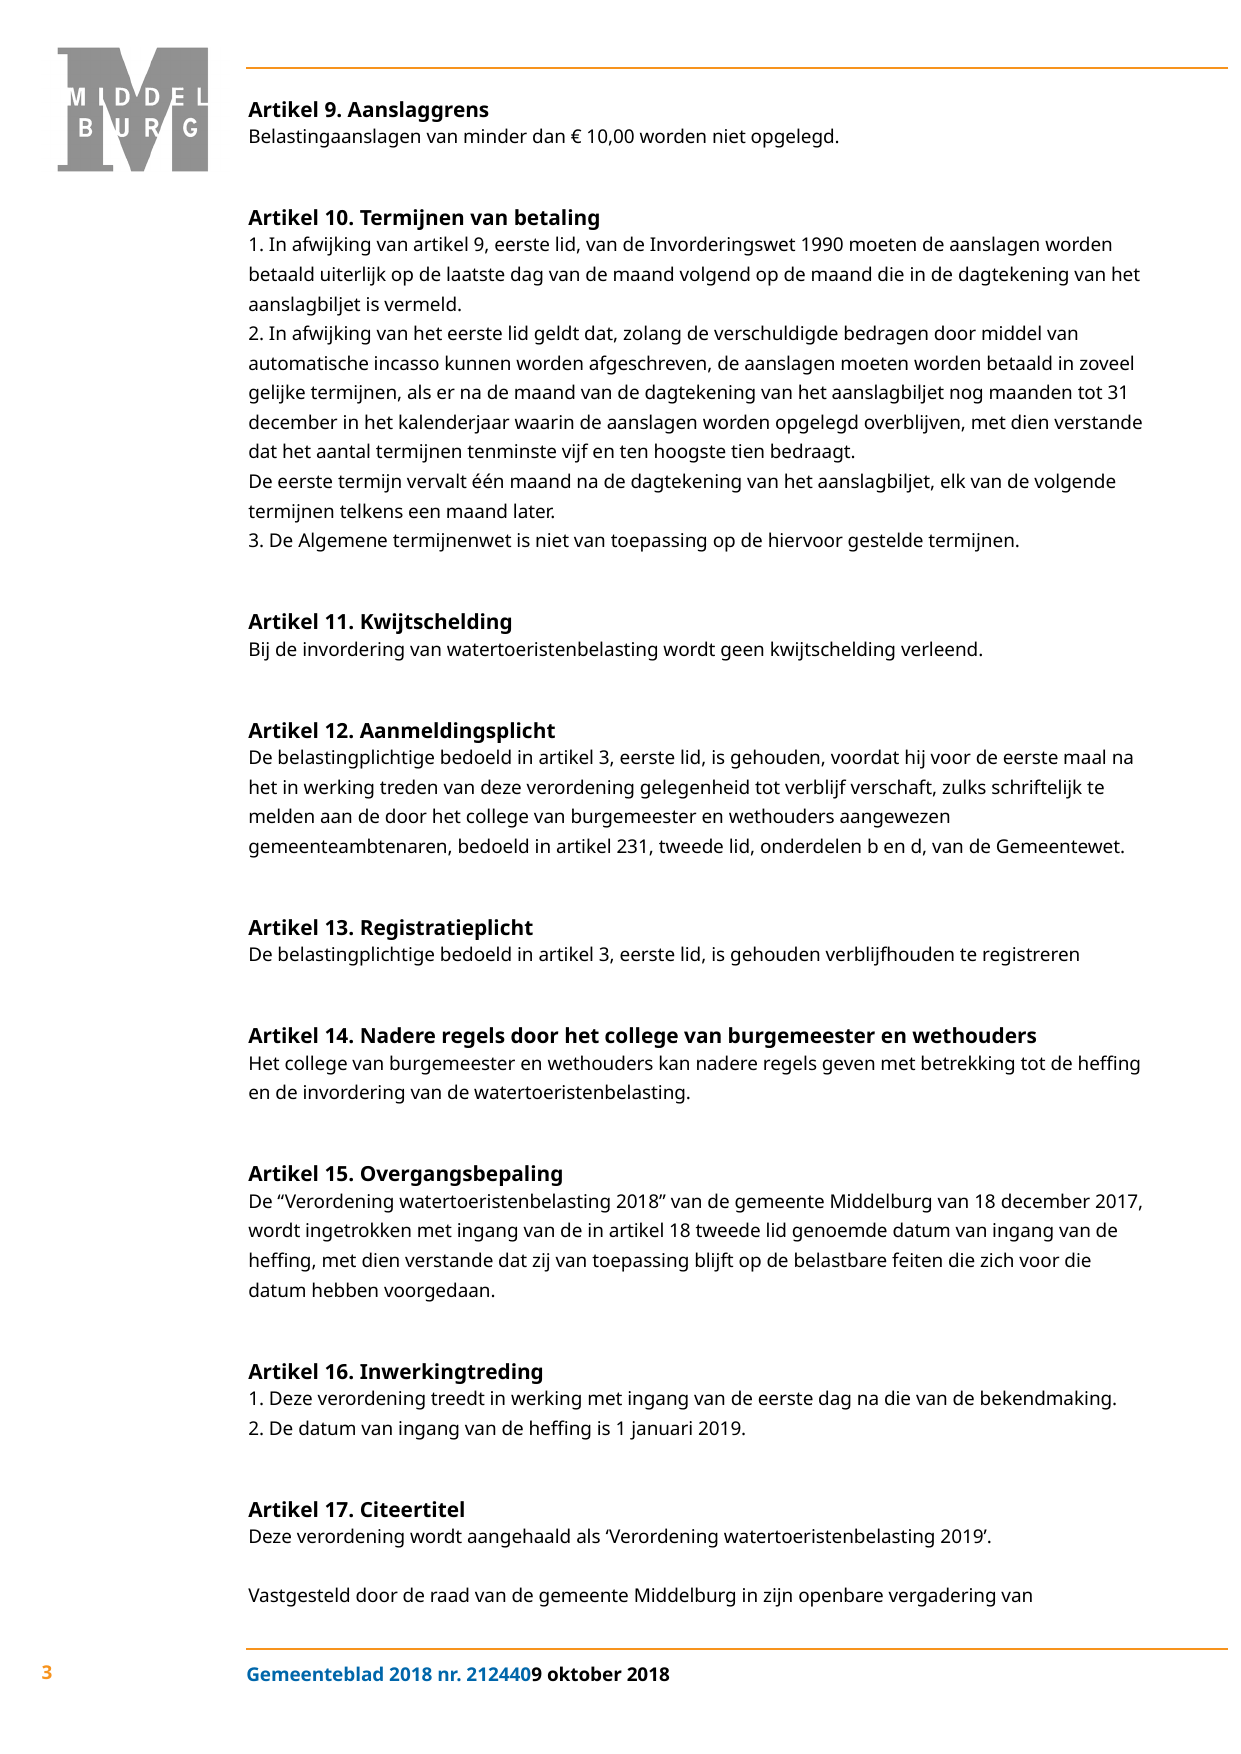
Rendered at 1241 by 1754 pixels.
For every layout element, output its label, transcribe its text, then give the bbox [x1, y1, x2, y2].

text Artikel 12. Aanmeldingsplicht [248, 716, 1152, 744]
text Het college van burgemeester en wethouders kan nadere regels geven met betrekking tot de heffing en de invordering van de watertoeristenbelasting. [248, 1050, 1152, 1105]
text 1. Deze verordening treedt in werking met ingang van de eerste dag na die van de bekendmaking. [248, 1385, 1152, 1411]
picture [41, 47, 231, 172]
text 2. In afwijking van het eerste lid geldt dat, zolang de verschuldigde bedragen door middel van automatische incasso kunnen worden afgeschreven, de aanslagen moeten worden betaald in zoveel gelijke termijnen, als er na de maand van de dagtekening van het aanslagbiljet nog maanden tot 31 december in het kalenderjaar waarin de aanslagen worden opgelegd overblijven, met dien verstande dat het aantal termijnen tenminste vijf en ten hoogste tien bedraagt. [248, 320, 1152, 464]
text De belastingplichtige bedoeld in artikel 3, eerste lid, is gehouden, voordat hij voor de eerste maal na het in werking treden van deze verordening gelegenheid tot verblijf verschaft, zulks schriftelijk te melden aan de door het college van burgemeester en wethouders aangewezen gemeenteambtenaren, bedoeld in artikel 231, tweede lid, onderdelen b en d, van de Gemeentewet. [248, 744, 1152, 859]
text Artikel 15. Overgangsbepaling [248, 1159, 1152, 1188]
text Artikel 13. Registratieplicht [248, 913, 1152, 942]
text Bij de invordering van watertoeristenbelasting wordt geen kwijtschelding verleend. [248, 636, 1152, 662]
text De belastingplichtige bedoeld in artikel 3, eerste lid, is gehouden verblijfhouden te registreren [248, 942, 1152, 967]
text De eerste termijn vervalt één maand na de dagtekening van het aanslagbiljet, elk van de volgende termijnen telkens een maand later. [248, 468, 1152, 524]
text Artikel 11. Kwijtschelding [248, 607, 1152, 636]
text 2. De datum van ingang van de heffing is 1 januari 2019. [248, 1415, 1152, 1441]
text Artikel 14. Nadere regels door het college van burgemeester en wethouders [248, 1022, 1152, 1050]
text Artikel 9. Aanslaggrens [248, 95, 1152, 123]
text Artikel 16. Inwerkingtreding [248, 1357, 1152, 1385]
text 3. De Algemene termijnenwet is niet van toepassing op de hiervoor gestelde termijnen. [248, 527, 1152, 553]
text Artikel 17. Citeertitel [248, 1495, 1152, 1523]
text Vastgesteld door de raad van de gemeente Middelburg in zijn openbare vergadering van [248, 1582, 1152, 1608]
text Belastingaanslagen van minder dan € 10,00 worden niet opgelegd. [248, 123, 1152, 149]
text 1. In afwijking van artikel 9, eerste lid, van de Invorderingswet 1990 moeten de aanslagen worden betaald uiterlijk op de laatste dag van de maand volgend op de maand die in de dagtekening van het aanslagbiljet is vermeld. [248, 232, 1152, 317]
text Deze verordening wordt aangehaald als ‘Verordening watertoeristenbelasting 2019’. [248, 1523, 1152, 1549]
text Artikel 10. Termijnen van betaling [248, 203, 1152, 232]
text De “Verordening watertoeristenbelasting 2018” van de gemeente Middelburg van 18 december 2017, wordt ingetrokken met ingang van de in artikel 18 tweede lid genoemde datum van ingang van de heffing, met dien verstande dat zij van toepassing blijft op de belastbare feiten die zich voor die datum hebben voorgedaan. [248, 1188, 1152, 1302]
